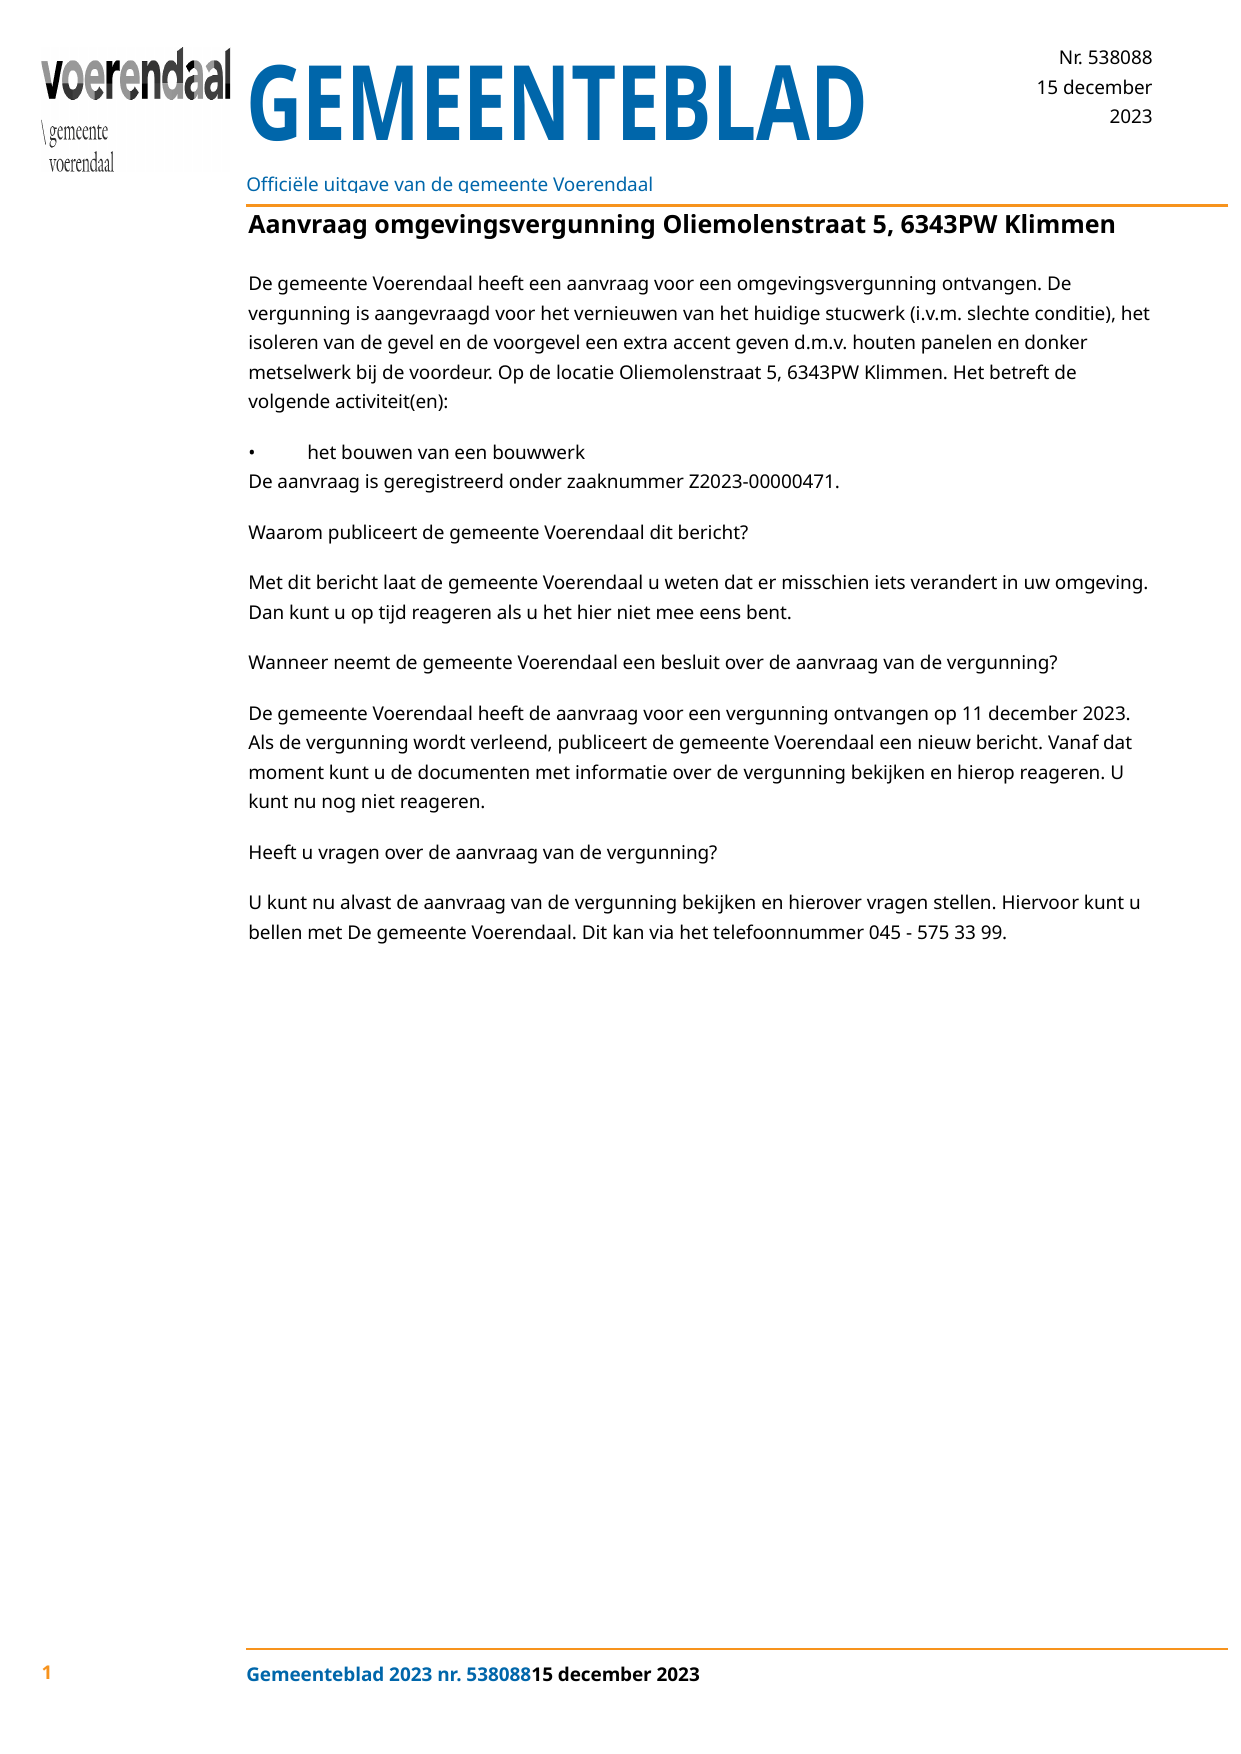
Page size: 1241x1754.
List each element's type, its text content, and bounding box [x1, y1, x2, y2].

picture [41, 47, 231, 172]
text De gemeente Voerendaal heeft de aanvraag voor een vergunning ontvangen op 11 december 2023. Als de vergunning wordt verleend, publiceert de gemeente Voerendaal een nieuw bericht. Vanaf dat moment kunt u de documenten met informatie over de vergunning bekijken en hierop reageren. U kunt nu nog niet reageren. [248, 700, 1152, 814]
text Wanneer neemt de gemeente Voerendaal een besluit over de aanvraag van de vergunning? [248, 649, 1152, 675]
text Aanvraag omgevingsvergunning Oliemolenstraat 5, 6343PW Klimmen [248, 207, 1152, 241]
text Waarom publiceert de gemeente Voerendaal dit bericht? [248, 519, 1152, 545]
text De gemeente Voerendaal heeft een aanvraag voor een omgevingsvergunning ontvangen. De vergunning is aangevraagd voor het vernieuwen van het huidige stucwerk (i.v.m. slechte conditie), het isoleren van de gevel en de voorgevel een extra accent geven d.m.v. houten panelen en donker metselwerk bij de voordeur. Op de locatie Oliemolenstraat 5, 6343PW Klimmen. Het betreft de volgende activiteit(en): [248, 270, 1152, 414]
text De aanvraag is geregistreerd onder zaaknummer Z2023-00000471. [248, 469, 1152, 494]
text Heeft u vragen over de aanvraag van de vergunning? [248, 839, 1152, 865]
text Met dit bericht laat de gemeente Voerendaal u weten dat er misschien iets verandert in uw omgeving. Dan kunt u op tijd reageren als u het hier niet mee eens bent. [248, 569, 1152, 625]
list het bouwen van een bouwwerk [248, 439, 1152, 465]
text U kunt nu alvast de aanvraag van de vergunning bekijken en hierover vragen stellen. Hiervoor kunt u bellen met De gemeente Voerendaal. Dit kan via het telefoonnummer 045 - 575 33 99. [248, 889, 1152, 945]
